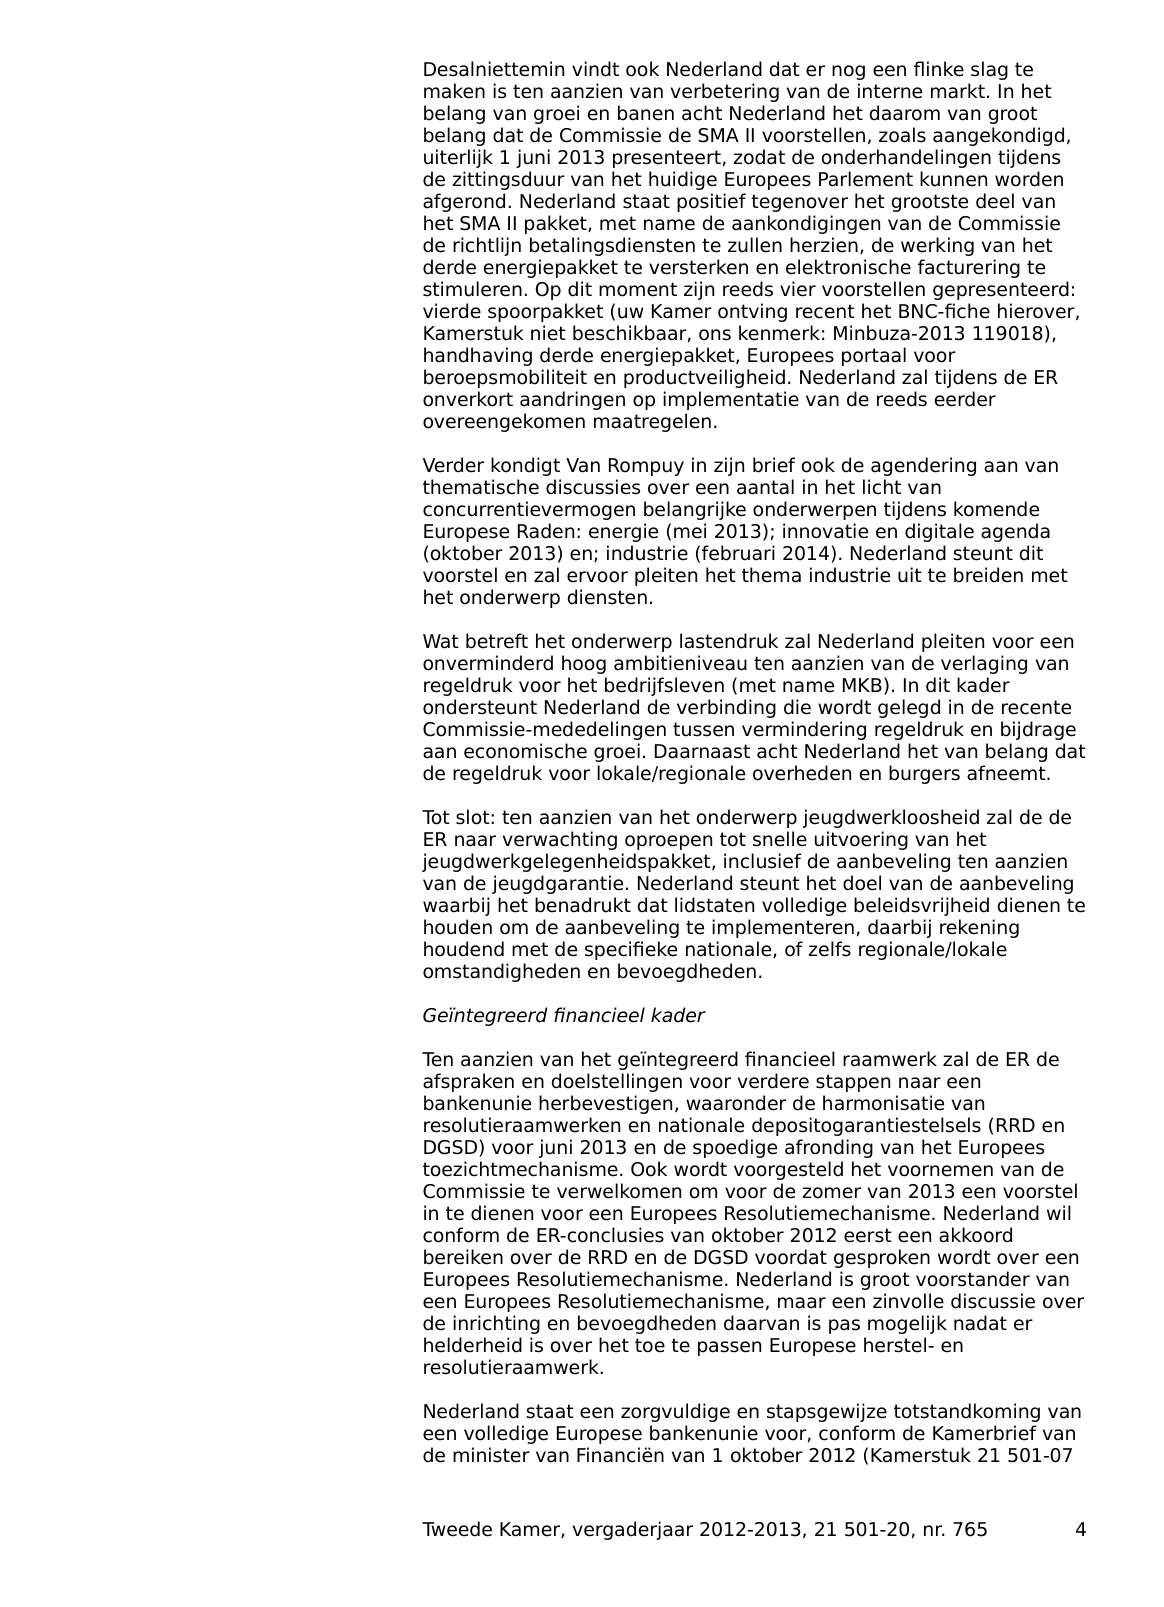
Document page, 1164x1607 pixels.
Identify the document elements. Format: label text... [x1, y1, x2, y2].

text Ten aanzien van het geïntegreerd financieel raamwerk zal de ER de afspraken en doelstellingen voor verdere stappen naar een bankenunie herbevestigen, waaronder de harmonisatie van resolutieraamwerken en nationale depositogarantiestelsels (RRD en DGSD) voor juni 2013 en de spoedige afronding van het Europees toezichtmechanisme. Ook wordt voorgesteld het voornemen van de Commissie te verwelkomen om voor de zomer van 2013 een voorstel in te dienen voor een Europees Resolutiemechanisme. Nederland wil conform de ER-conclusies van oktober 2012 eerst een akkoord bereiken over de RRD en de DGSD voordat gesproken wordt over een Europees Resolutiemechanisme. Nederland is groot voorstander van een Europees Resolutiemechanisme, maar een zinvolle discussie over de inrichting en bevoegdheden daarvan is pas mogelijk nadat er helderheid is over het toe te passen Europese herstel- en resolutieraamwerk. [422, 1049, 1087, 1379]
text Nederland staat een zorgvuldige en stapsgewijze totstandkoming van een volledige Europese bankenunie voor, conform de Kamerbrief van de minister van Financiën van 1 oktober 2012 (Kamerstuk 21 501-07 [422, 1401, 1087, 1467]
subtitle Geïntegreerd financieel kader [422, 1005, 1087, 1027]
text Tot slot: ten aanzien van het onderwerp jeugdwerkloosheid zal de de ER naar verwachting oproepen tot snelle uitvoering van het jeugdwerkgelegenheidspakket, inclusief de aanbeveling ten aanzien van de jeugdgarantie. Nederland steunt het doel van de aanbeveling waarbij het benadrukt dat lidstaten volledige beleidsvrijheid dienen te houden om de aanbeveling te implementeren, daarbij rekening houdend met de specifieke nationale, of zelfs regionale/lokale omstandigheden en bevoegdheden. [422, 807, 1087, 983]
text Wat betreft het onderwerp lastendruk zal Nederland pleiten voor een onverminderd hoog ambitieniveau ten aanzien van de verlaging van regeldruk voor het bedrijfsleven (met name MKB). In dit kader ondersteunt Nederland de verbinding die wordt gelegd in de recente Commissie-mededelingen tussen vermindering regeldruk en bijdrage aan economische groei. Daarnaast acht Nederland het van belang dat de regeldruk voor lokale/regionale overheden en burgers afneemt. [422, 631, 1087, 785]
text Desalniettemin vindt ook Nederland dat er nog een flinke slag te maken is ten aanzien van verbetering van de interne markt. In het belang van groei en banen acht Nederland het daarom van groot belang dat de Commissie de SMA II voorstellen, zoals aangekondigd, uiterlijk 1 juni 2013 presenteert, zodat de onderhandelingen tijdens de zittingsduur van het huidige Europees Parlement kunnen worden afgerond. Nederland staat positief tegenover het grootste deel van het SMA II pakket, met name de aankondigingen van de Commissie de richtlijn betalingsdiensten te zullen herzien, de werking van het derde energiepakket te versterken en elektronische facturering te stimuleren. Op dit moment zijn reeds vier voorstellen gepresenteerd: vierde spoorpakket (uw Kamer ontving recent het BNC-fiche hierover, Kamerstuk niet beschikbaar, ons kenmerk: Minbuza-2013 119018), handhaving derde energiepakket, Europees portaal voor beroepsmobiliteit en productveiligheid. Nederland zal tijdens de ER onverkort aandringen op implementatie van de reeds eerder overeengekomen maatregelen. [422, 59, 1087, 433]
text Verder kondigt Van Rompuy in zijn brief ook de agendering aan van thematische discussies over een aantal in het licht van concurrentievermogen belangrijke onderwerpen tijdens komende Europese Raden: energie (mei 2013); innovatie en digitale agenda (oktober 2013) en; industrie (februari 2014). Nederland steunt dit voorstel en zal ervoor pleiten het thema industrie uit te breiden met het onderwerp diensten. [422, 455, 1087, 609]
